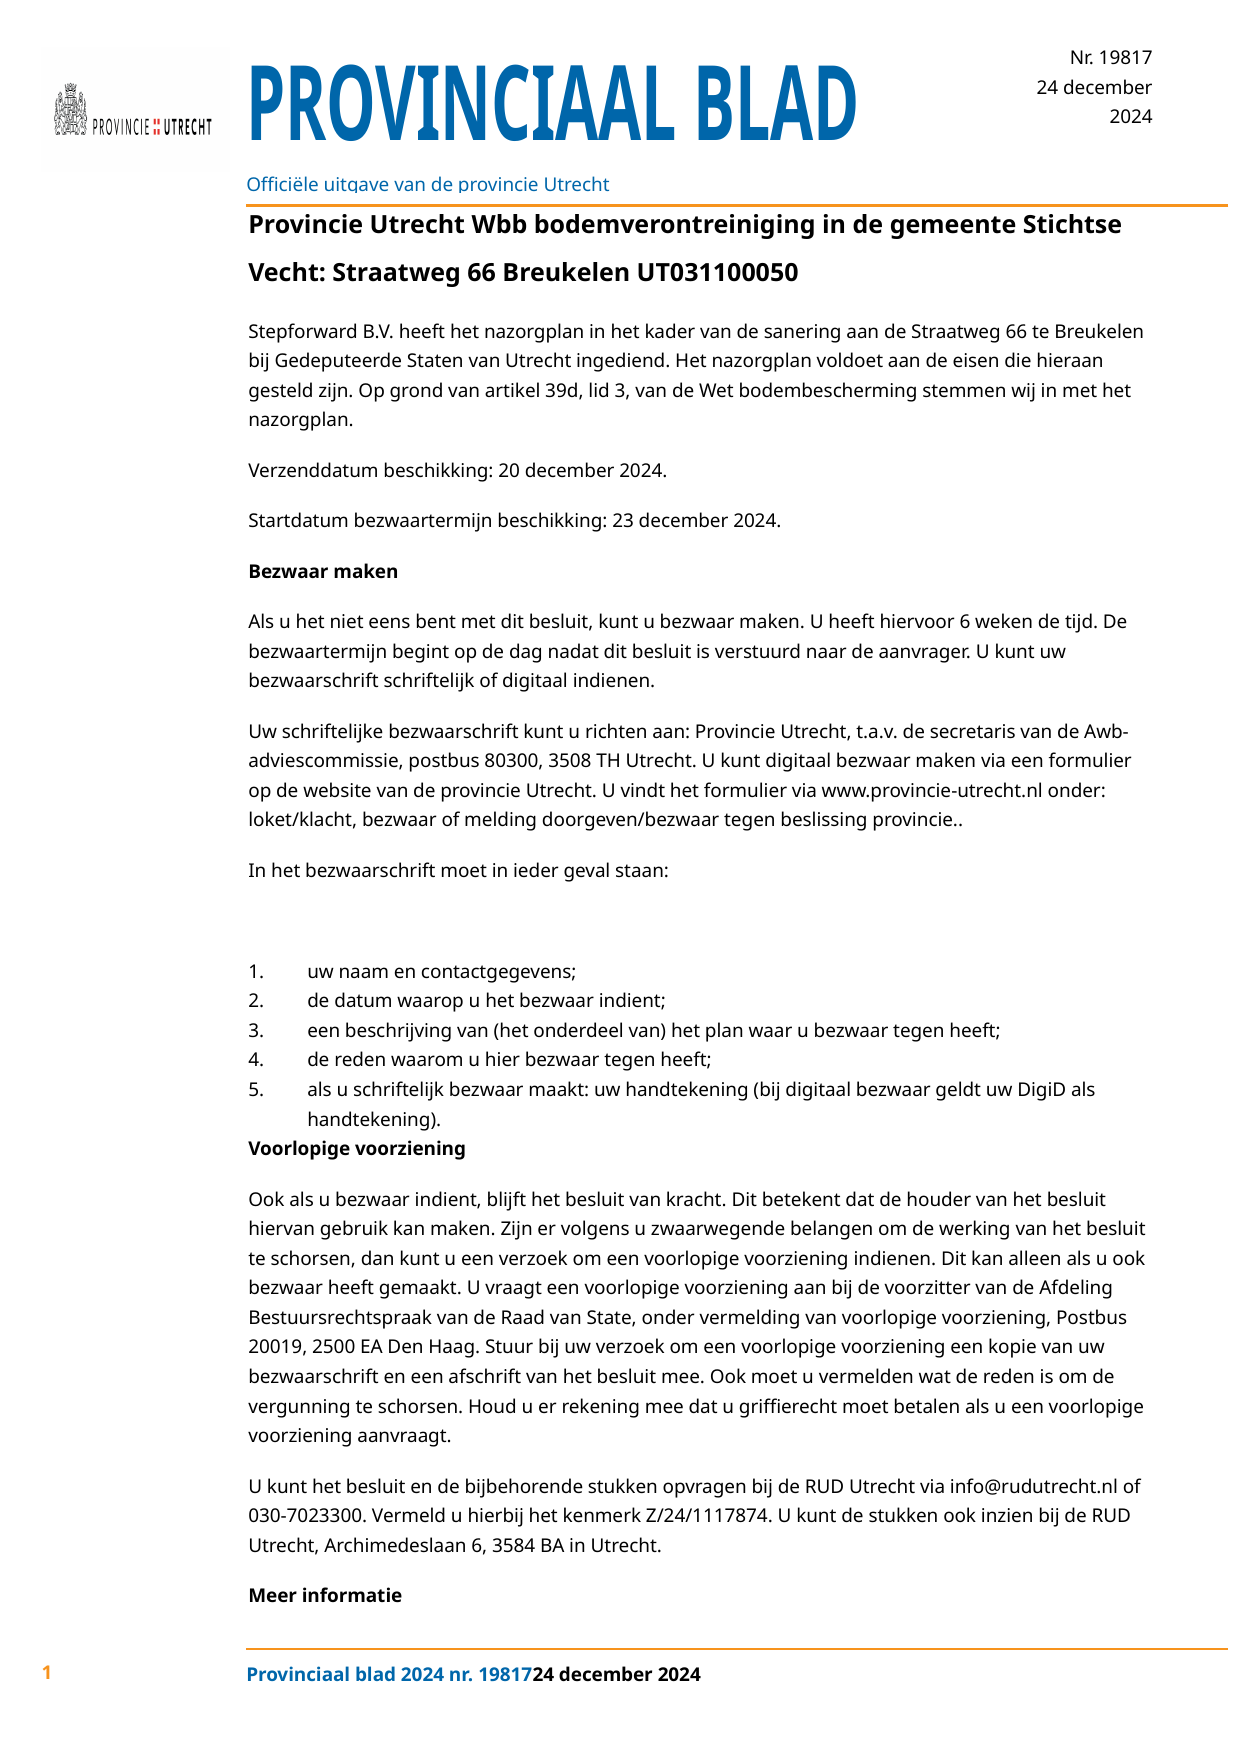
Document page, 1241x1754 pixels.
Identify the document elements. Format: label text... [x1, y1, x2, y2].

text Uw schriftelijke bezwaarschrift kunt u richten aan: Provincie Utrecht, t.a.v. de secretaris van de Awb-adviescommissie, postbus 80300, 3508 TH Utrecht. U kunt digitaal bezwaar maken via een formulier op de website van de provincie Utrecht. U vindt het formulier via www.provincie-utrecht.nl onder: loket/klacht, bezwaar of melding doorgeven/bezwaar tegen beslissing provincie.. [248, 718, 1152, 832]
list een beschrijving van (het onderdeel van) het plan waar u bezwaar tegen heeft; [248, 1017, 1152, 1043]
text Ook als u bezwaar indient, blijft het besluit van kracht. Dit betekent dat de houder van het besluit hiervan gebruik kan maken. Zijn er volgens u zwaarwegende belangen om de werking van het besluit te schorsen, dan kunt u een verzoek om een voorlopige voorziening indienen. Dit kan alleen als u ook bezwaar heeft gemaakt. U vraagt een voorlopige voorziening aan bij de voorzitter van de Afdeling Bestuursrechtspraak van de Raad van State, onder vermelding van voorlopige voorziening, Postbus 20019, 2500 EA Den Haag. Stuur bij uw verzoek om een voorlopige voorziening een kopie van uw bezwaarschrift en een afschrift van het besluit mee. Ook moet u vermelden wat de reden is om de vergunning te schorsen. Houd u er rekening mee dat u griffierecht moet betalen als u een voorlopige voorziening aanvraagt. [248, 1186, 1152, 1448]
text Provincie Utrecht Wbb bodemverontreiniging in de gemeente Stichtse Vecht: Straatweg 66 Breukelen UT031100050 [248, 207, 1152, 288]
text Stepforward B.V. heeft het nazorgplan in het kader van de sanering aan de Straatweg 66 te Breukelen bij Gedeputeerde Staten van Utrecht ingediend. Het nazorgplan voldoet aan de eisen die hieraan gesteld zijn. Op grond van artikel 39d, lid 3, van de Wet bodembescherming stemmen wij in met het nazorgplan. [248, 318, 1152, 432]
text Meer informatie [248, 1582, 1152, 1608]
list als u schriftelijk bezwaar maakt: uw handtekening (bij digitaal bezwaar geldt uw DigiD als handtekening). [248, 1076, 1152, 1132]
list de datum waarop u het bezwaar indient; [248, 987, 1152, 1013]
text Bezwaar maken [248, 558, 1152, 584]
picture [41, 47, 231, 172]
text Verzenddatum beschikking: 20 december 2024. [248, 457, 1152, 483]
text Als u het niet eens bent met dit besluit, kunt u bezwaar maken. U heeft hiervoor 6 weken de tijd. De bezwaartermijn begint op de dag nadat dit besluit is verstuurd naar de aanvrager. U kunt uw bezwaarschrift schriftelijk of digitaal indienen. [248, 608, 1152, 693]
text Startdatum bezwaartermijn beschikking: 23 december 2024. [248, 507, 1152, 533]
text U kunt het besluit en de bijbehorende stukken opvragen bij de RUD Utrecht via info@rudutrecht.nl of 030-7023300. Vermeld u hierbij het kenmerk Z/24/1117874. U kunt de stukken ook inzien bij de RUD Utrecht, Archimedeslaan 6, 3584 BA in Utrecht. [248, 1473, 1152, 1558]
text Voorlopige voorziening [248, 1135, 1152, 1161]
list de reden waarom u hier bezwaar tegen heeft; [248, 1047, 1152, 1072]
list uw naam en contactgegevens; [248, 958, 1152, 984]
text In het bezwaarschrift moet in ieder geval staan: [248, 857, 1152, 883]
